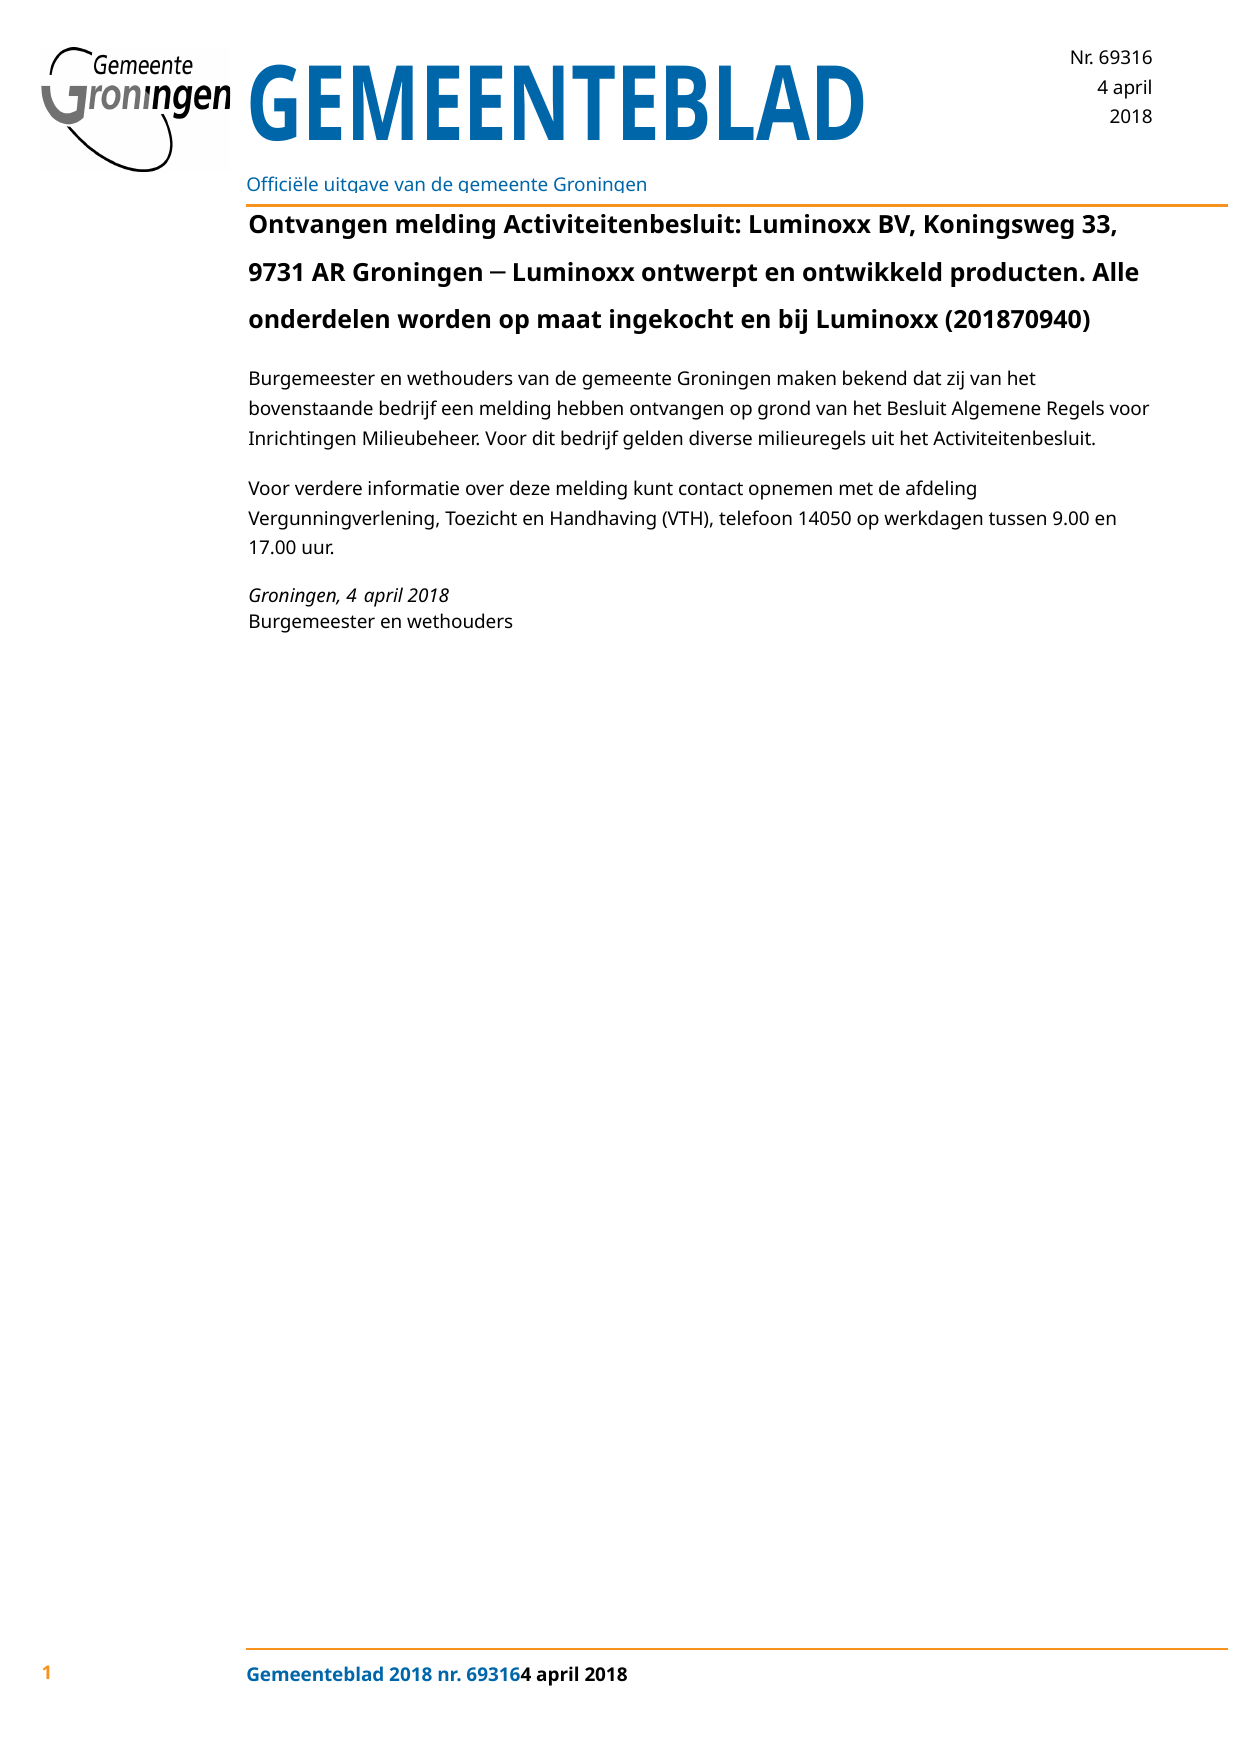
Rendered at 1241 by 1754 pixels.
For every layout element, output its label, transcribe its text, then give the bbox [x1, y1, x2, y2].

text Ontvangen melding Activiteitenbesluit: Luminoxx BV, Koningsweg 33, 9731 AR Groningen ─ Luminoxx ontwerpt en ontwikkeld producten. Alle onderdelen worden op maat ingekocht en bij Luminoxx (201870940) [248, 207, 1152, 336]
text Groningen, 4 april 2018 [248, 582, 1152, 608]
text Burgemeester en wethouders van de gemeente Groningen maken bekend dat zij van het bovenstaande bedrijf een melding hebben ontvangen op grond van het Besluit Algemene Regels voor Inrichtingen Milieubeheer. Voor dit bedrijf gelden diverse milieuregels uit het Activiteitenbesluit. [248, 366, 1152, 450]
text Voor verdere informatie over deze melding kunt contact opnemen met de afdeling Vergunningverlening, Toezicht en Handhaving (VTH), telefoon 14050 op werkdagen tussen 9.00 en 17.00 uur. [248, 475, 1152, 560]
text Burgemeester en wethouders [248, 608, 1152, 633]
picture [41, 47, 231, 172]
